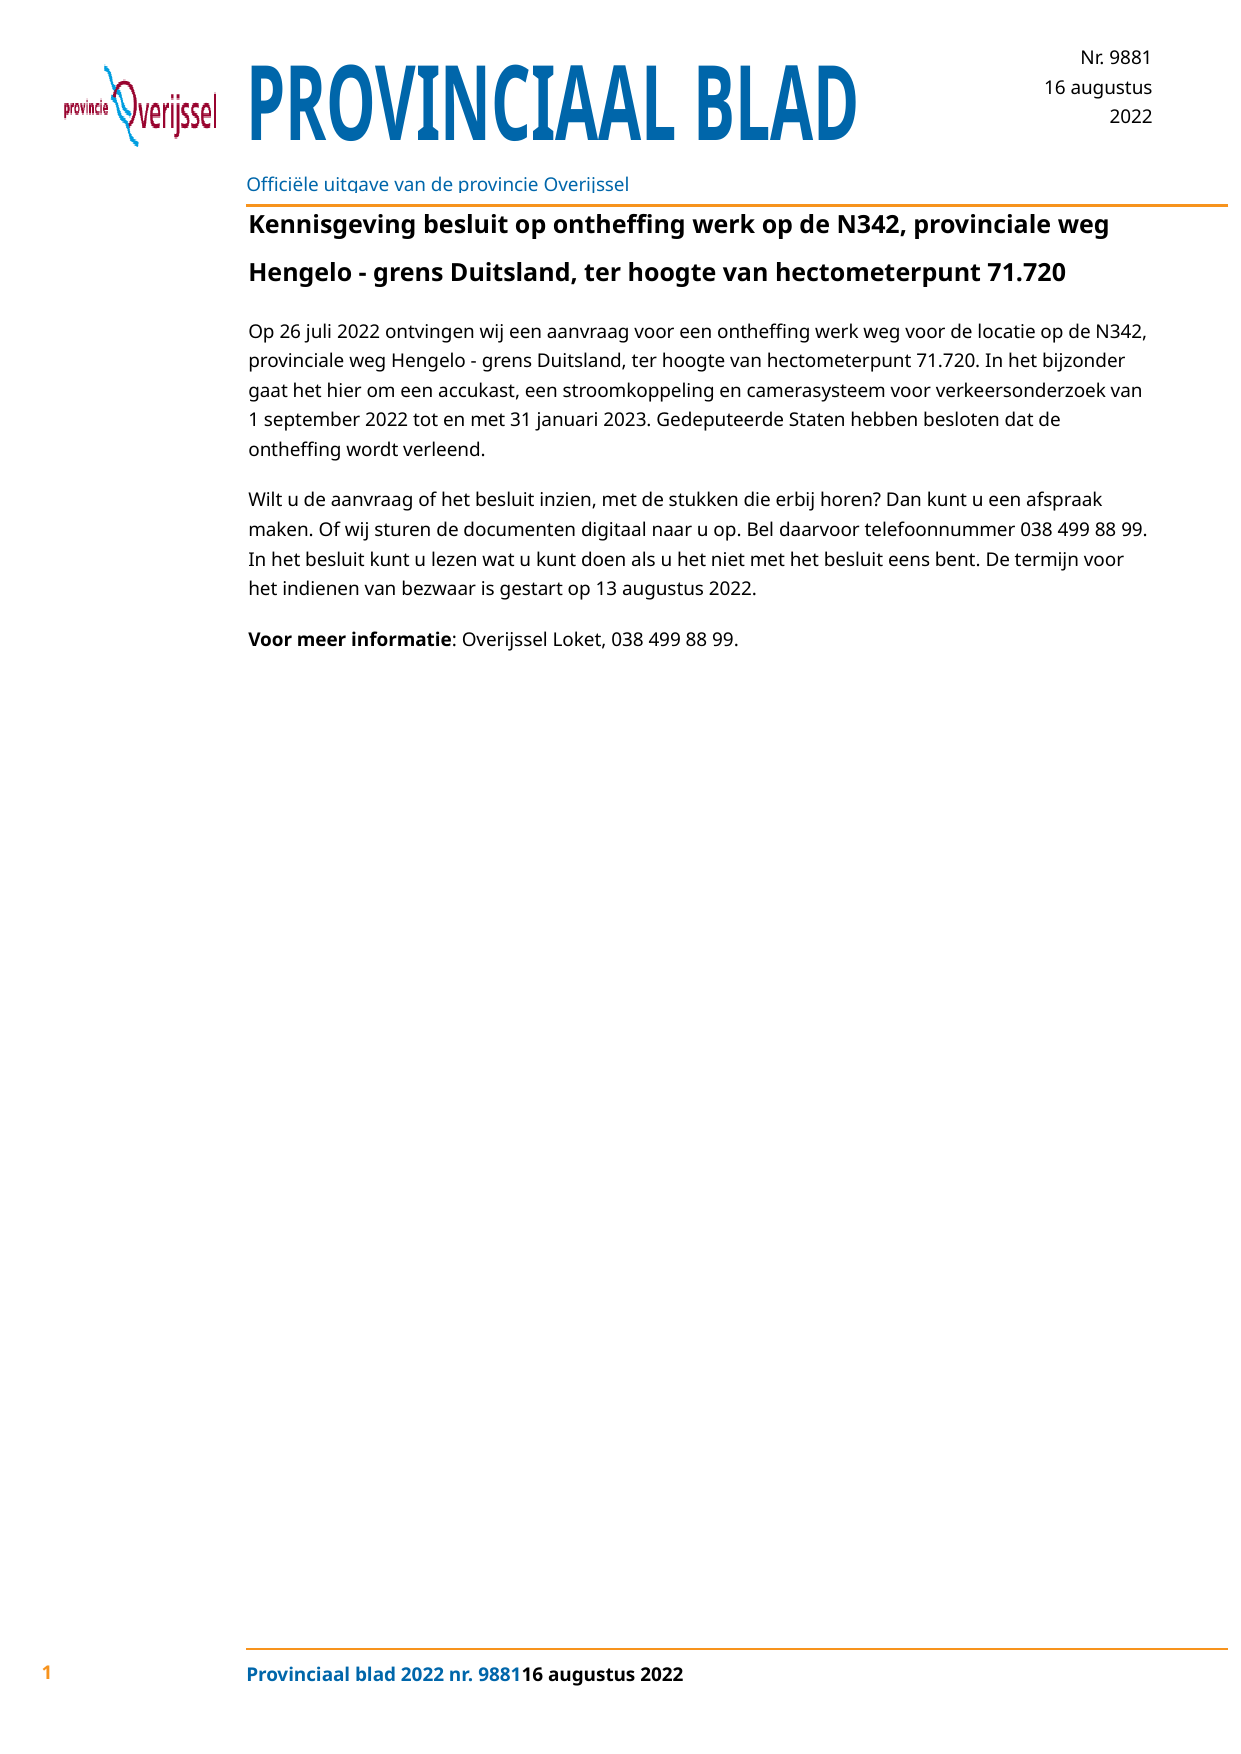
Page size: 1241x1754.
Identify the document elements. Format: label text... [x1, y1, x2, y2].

text Kennisgeving besluit op ontheffing werk op de N342, provinciale weg Hengelo - grens Duitsland, ter hoogte van hectometerpunt 71.720 [248, 207, 1152, 288]
picture [41, 47, 231, 172]
text Voor meer informatie: Overijssel Loket, 038 499 88 99. [248, 626, 1152, 652]
text Wilt u de aanvraag of het besluit inzien, met de stukken die erbij horen? Dan kunt u een afspraak maken. Of wij sturen de documenten digitaal naar u op. Bel daarvoor telefoonnummer 038 499 88 99. In het besluit kunt u lezen wat u kunt doen als u het niet met het besluit eens bent. De termijn voor het indienen van bezwaar is gestart op 13 augustus 2022. [248, 487, 1152, 601]
text Op 26 juli 2022 ontvingen wij een aanvraag voor een ontheffing werk weg voor de locatie op de N342, provinciale weg Hengelo - grens Duitsland, ter hoogte van hectometerpunt 71.720. In het bijzonder gaat het hier om een accukast, een stroomkoppeling en camerasysteem voor verkeersonderzoek van 1 september 2022 tot en met 31 januari 2023. Gedeputeerde Staten hebben besloten dat de ontheffing wordt verleend. [248, 318, 1152, 462]
